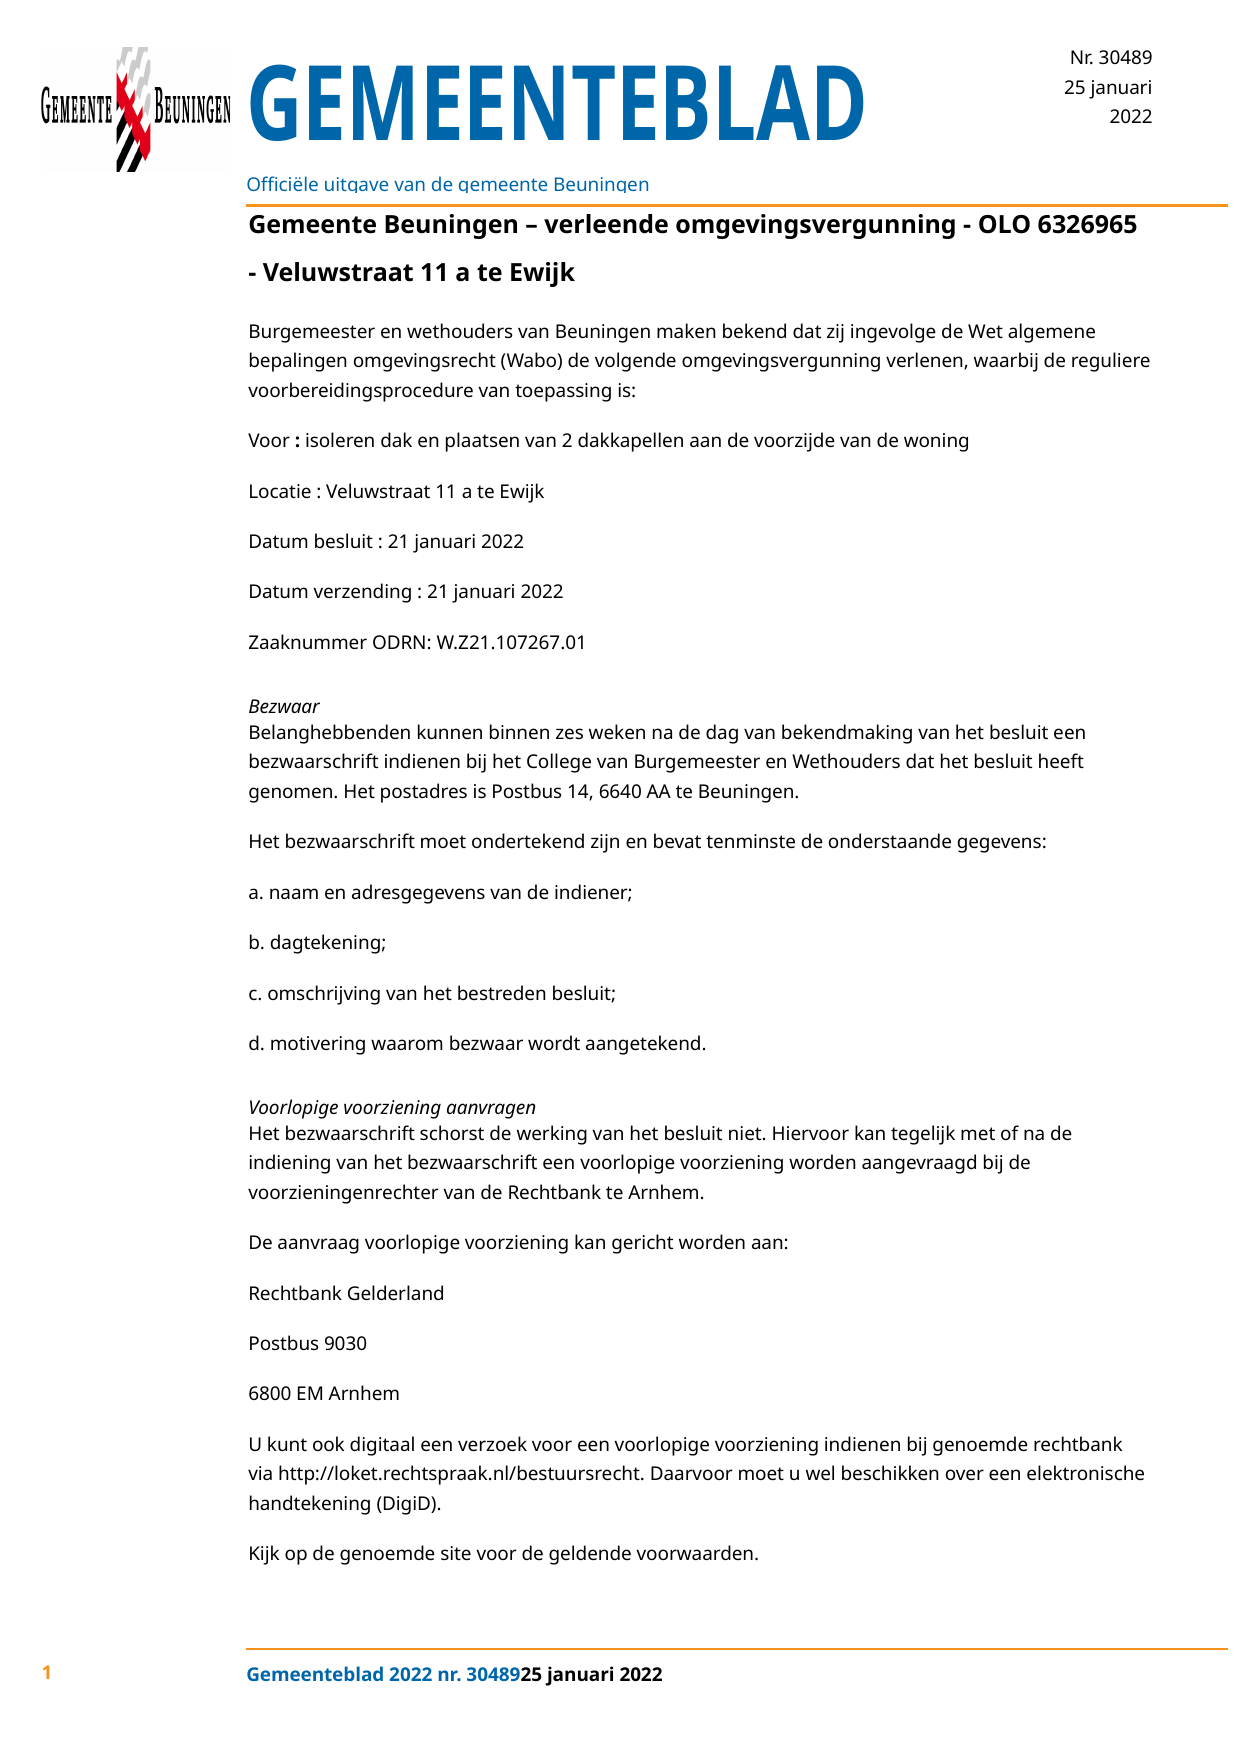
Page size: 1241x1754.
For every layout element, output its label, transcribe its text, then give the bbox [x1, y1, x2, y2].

text U kunt ook digitaal een verzoek voor een voorlopige voorziening indienen bij genoemde rechtbank via http://loket.rechtspraak.nl/bestuursrecht. Daarvoor moet u wel beschikken over een elektronische handtekening (DigiD). [248, 1431, 1152, 1516]
text Zaaknummer ODRN: W.Z21.107267.01 [248, 629, 1152, 655]
text De aanvraag voorlopige voorziening kan gericht worden aan: [248, 1229, 1152, 1255]
text Voor : isoleren dak en plaatsen van 2 dakkapellen aan de voorzijde van de woning [248, 427, 1152, 453]
text Belanghebbenden kunnen binnen zes weken na de dag van bekendmaking van het besluit een bezwaarschrift indienen bij het College van Burgemeester en Wethouders dat het besluit heeft genomen. Het postadres is Postbus 14, 6640 AA te Beuningen. [248, 719, 1152, 804]
text Voorlopige voorziening aanvragen [248, 1094, 1152, 1120]
text a. naam en adresgegevens van de indiener; [248, 879, 1152, 904]
text b. dagtekening; [248, 929, 1152, 955]
text Locatie : Veluwstraat 11 a te Ewijk [248, 478, 1152, 504]
text Het bezwaarschrift schorst de werking van het besluit niet. Hiervoor kan tegelijk met of na de indiening van het bezwaarschrift een voorlopige voorziening worden aangevraagd bij de voorzieningenrechter van de Rechtbank te Arnhem. [248, 1120, 1152, 1205]
text Datum verzending : 21 januari 2022 [248, 579, 1152, 604]
text Gemeente Beuningen – verleende omgevingsvergunning - OLO 6326965 - Veluwstraat 11 a te Ewijk [248, 207, 1152, 288]
text Datum besluit : 21 januari 2022 [248, 528, 1152, 554]
text d. motivering waarom bezwaar wordt aangetekend. [248, 1030, 1152, 1056]
picture [41, 47, 231, 172]
text Kijk op de genoemde site voor de geldende voorwaarden. [248, 1541, 1152, 1566]
text 6800 EM Arnhem [248, 1381, 1152, 1406]
text Het bezwaarschrift moet ondertekend zijn en bevat tenminste de onderstaande gegevens: [248, 828, 1152, 854]
text Rechtbank Gelderland [248, 1280, 1152, 1306]
text Burgemeester en wethouders van Beuningen maken bekend dat zij ingevolge de Wet algemene bepalingen omgevingsrecht (Wabo) de volgende omgevingsvergunning verlenen, waarbij de reguliere voorbereidingsprocedure van toepassing is: [248, 318, 1152, 403]
text Postbus 9030 [248, 1330, 1152, 1356]
text c. omschrijving van het bestreden besluit; [248, 980, 1152, 1005]
text Bezwaar [248, 693, 1152, 719]
